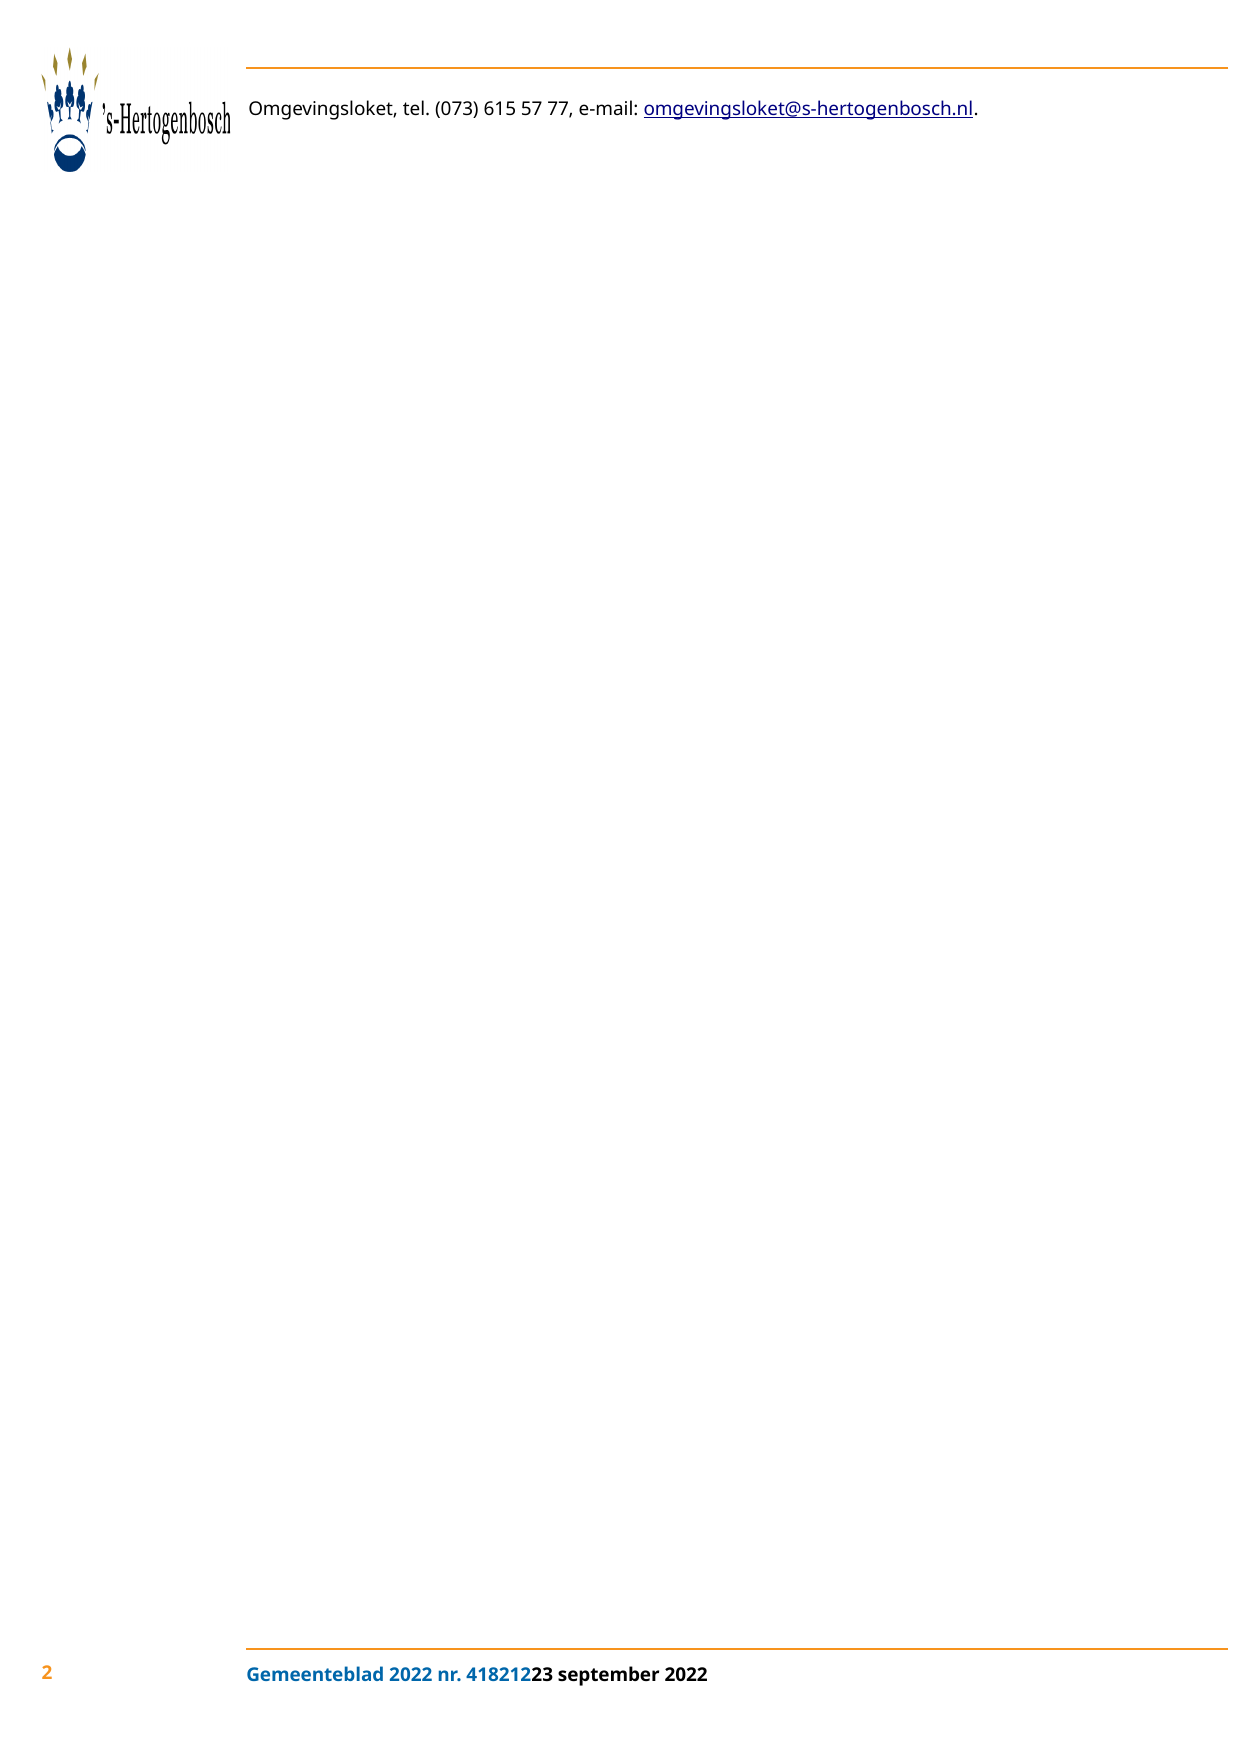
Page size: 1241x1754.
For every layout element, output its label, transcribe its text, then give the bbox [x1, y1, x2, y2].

picture [41, 47, 231, 172]
text Omgevingsloket, tel. (073) 615 57 77, e-mail: omgevingsloket@s-hertogenbosch.nl. [248, 95, 1152, 121]
